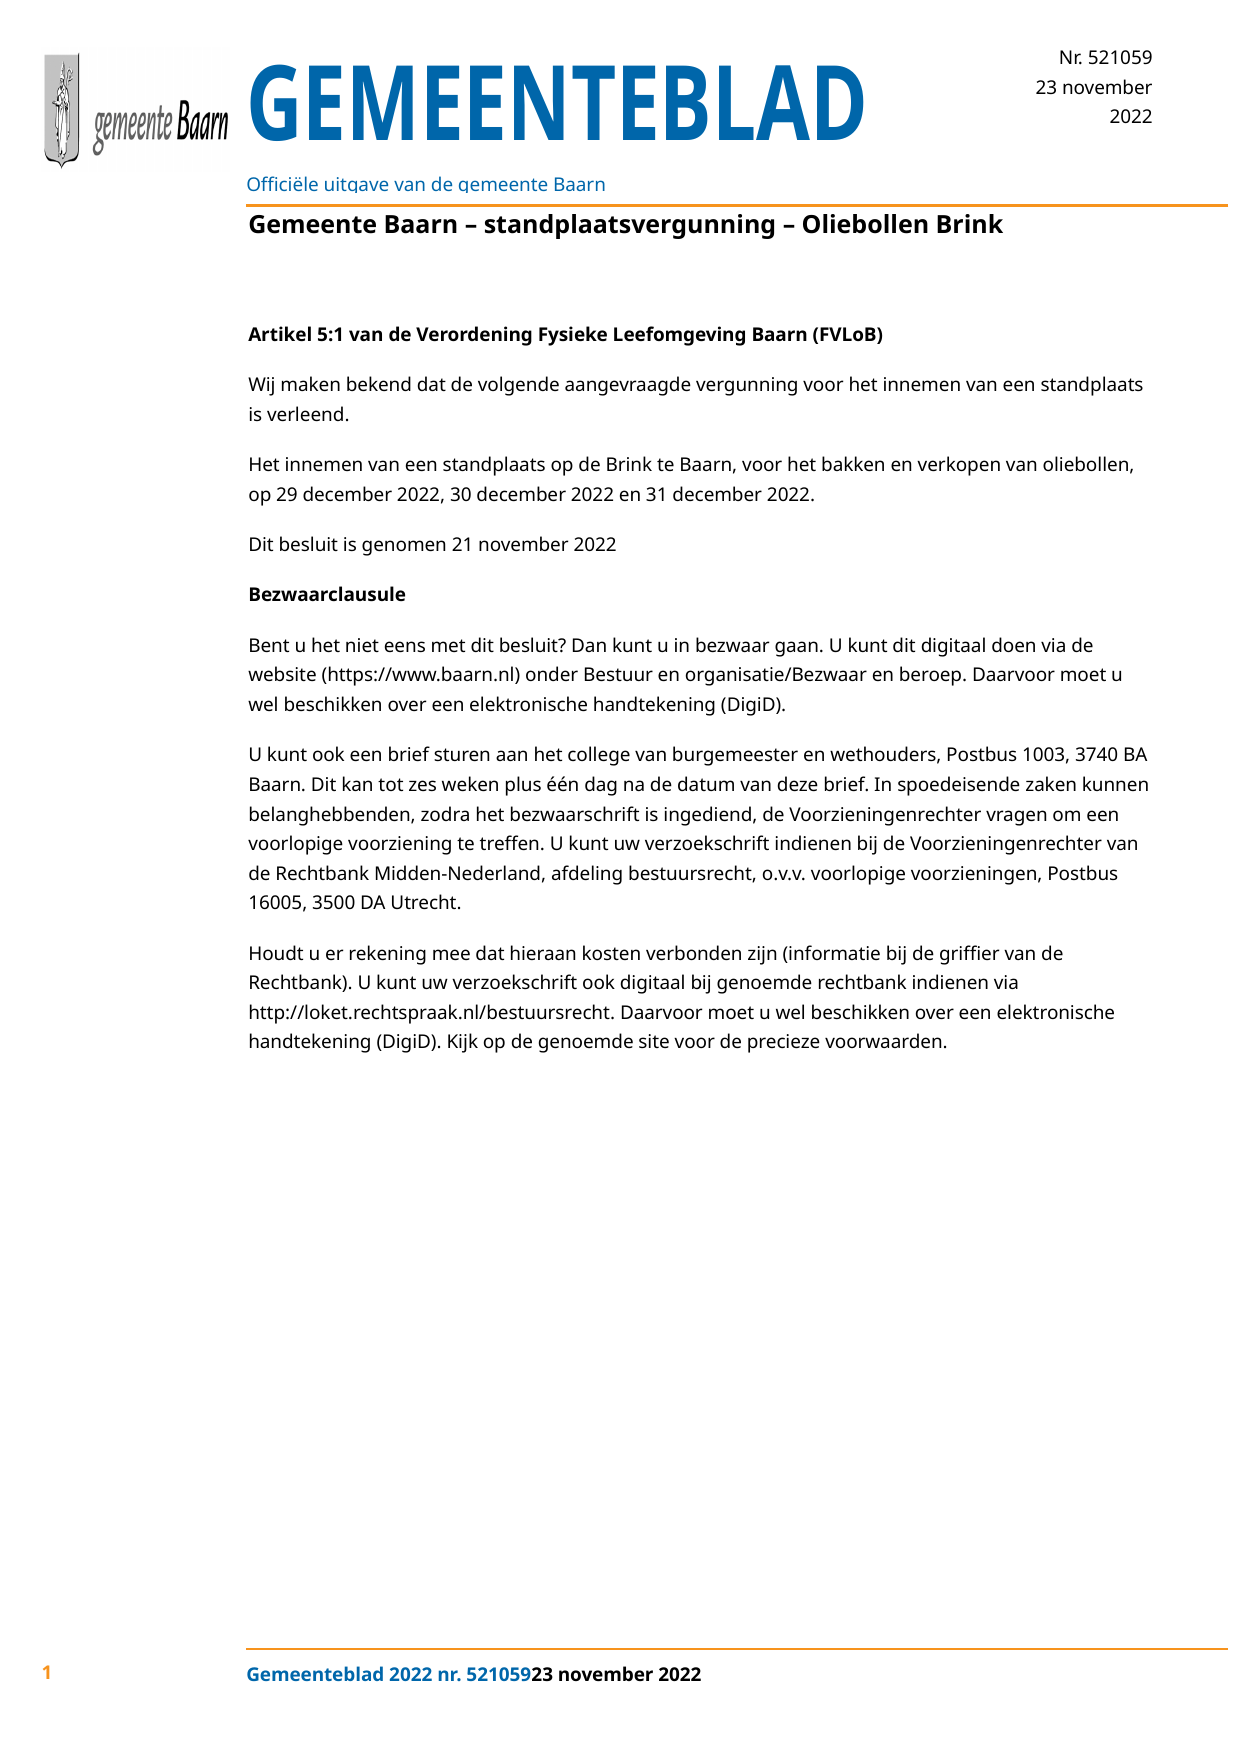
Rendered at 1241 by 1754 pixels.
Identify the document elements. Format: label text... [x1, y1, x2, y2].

text Bezwaarclausule [248, 582, 1152, 607]
picture [41, 47, 231, 172]
text Gemeente Baarn – standplaatsvergunning – Oliebollen Brink [248, 207, 1152, 241]
text Dit besluit is genomen 21 november 2022 [248, 531, 1152, 557]
text Artikel 5:1 van de Verordening Fysieke Leefomgeving Baarn (FVLoB) [248, 321, 1152, 346]
text Het innemen van een standplaats op de Brink te Baarn, voor het bakken en verkopen van oliebollen, op 29 december 2022, 30 december 2022 en 31 december 2022. [248, 451, 1152, 506]
text Bent u het niet eens met dit besluit? Dan kunt u in bezwaar gaan. U kunt dit digitaal doen via de website (https://www.baarn.nl) onder Bestuur en organisatie/Bezwaar en beroep. Daarvoor moet u wel beschikken over een elektronische handtekening (DigiD). [248, 632, 1152, 717]
text Houdt u er rekening mee dat hieraan kosten verbonden zijn (informatie bij de griffier van de Rechtbank). U kunt uw verzoekschrift ook digitaal bij genoemde rechtbank indienen via http://loket.rechtspraak.nl/bestuursrecht. Daarvoor moet u wel beschikken over een elektronische handtekening (DigiD). Kijk op de genoemde site voor de precieze voorwaarden. [248, 940, 1152, 1054]
text U kunt ook een brief sturen aan het college van burgemeester en wethouders, Postbus 1003, 3740 BA Baarn. Dit kan tot zes weken plus één dag na de datum van deze brief. In spoedeisende zaken kunnen belanghebbenden, zodra het bezwaarschrift is ingediend, de Voorzieningenrechter vragen om een voorlopige voorziening te treffen. U kunt uw verzoekschrift indienen bij de Voorzieningenrechter van de Rechtbank Midden-Nederland, afdeling bestuursrecht, o.v.v. voorlopige voorzieningen, Postbus 16005, 3500 DA Utrecht. [248, 742, 1152, 915]
text Wij maken bekend dat de volgende aangevraagde vergunning voor het innemen van een standplaats is verleend. [248, 371, 1152, 426]
